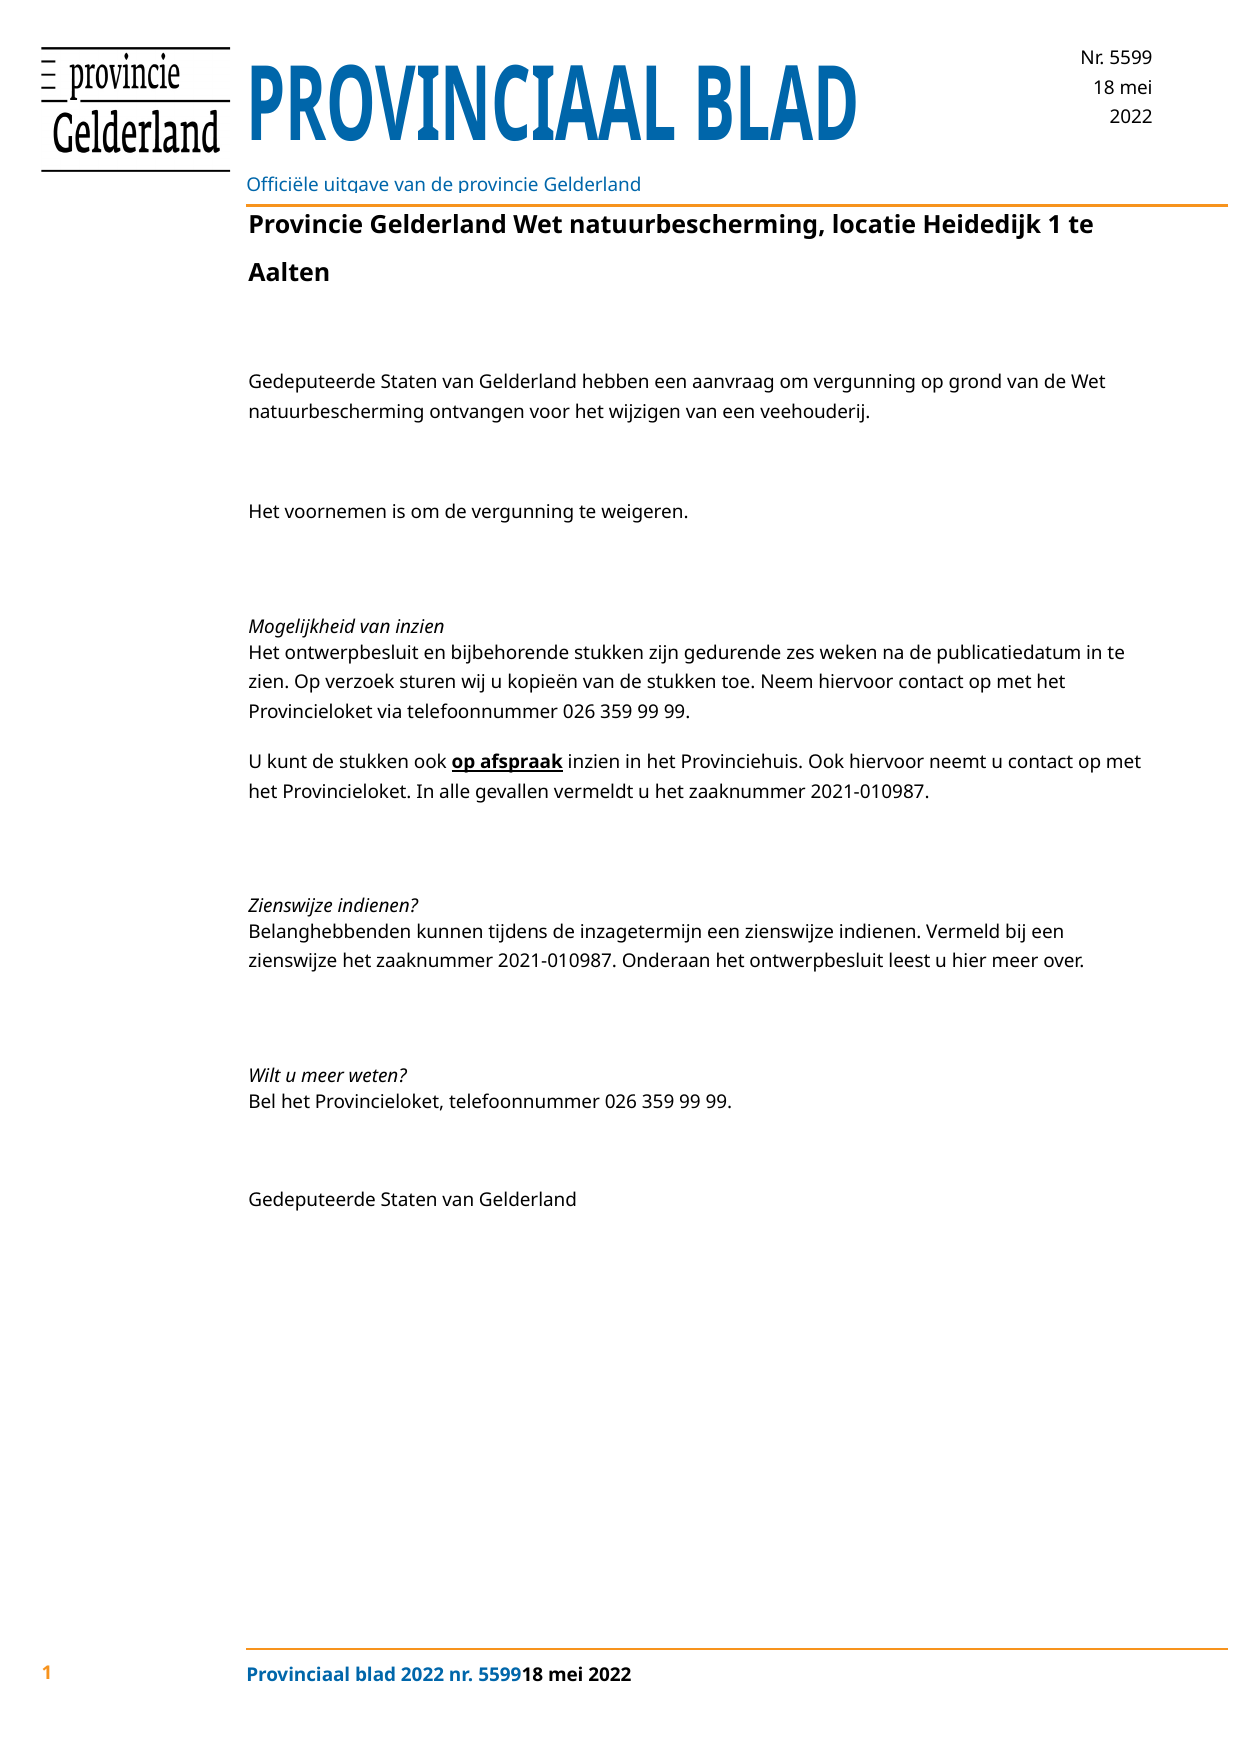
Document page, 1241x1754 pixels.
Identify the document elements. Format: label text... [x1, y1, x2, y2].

text U kunt de stukken ook op afspraak inzien in het Provinciehuis. Ook hiervoor neemt u contact op met het Provincieloket. In alle gevallen vermeldt u het zaaknummer 2021-010987. [248, 748, 1152, 804]
text Het ontwerpbesluit en bijbehorende stukken zijn gedurende zes weken na de publicatiedatum in te zien. Op verzoek sturen wij u kopieën van de stukken toe. Neem hiervoor contact op met het Provincieloket via telefoonnummer 026 359 99 99. [248, 639, 1152, 724]
text Gedeputeerde Staten van Gelderland hebben een aanvraag om vergunning op grond van de Wet natuurbescherming ontvangen voor het wijzigen van een veehouderij. [248, 368, 1152, 424]
text Bel het Provincieloket, telefoonnummer 026 359 99 99. [248, 1088, 1152, 1113]
text Belanghebbenden kunnen tijdens de inzagetermijn een zienswijze indienen. Vermeld bij een zienswijze het zaaknummer 2021-010987. Onderaan het ontwerpbesluit leest u hier meer over. [248, 918, 1152, 973]
text Wilt u meer weten? [248, 1062, 1152, 1088]
text Provincie Gelderland Wet natuurbescherming, locatie Heidedijk 1 te Aalten [248, 207, 1152, 288]
text Gedeputeerde Staten van Gelderland [248, 1186, 1152, 1212]
text Mogelijkheid van inzien [248, 613, 1152, 639]
text Zienswijze indienen? [248, 892, 1152, 918]
text Het voornemen is om de vergunning te weigeren. [248, 499, 1152, 524]
picture [41, 47, 231, 172]
